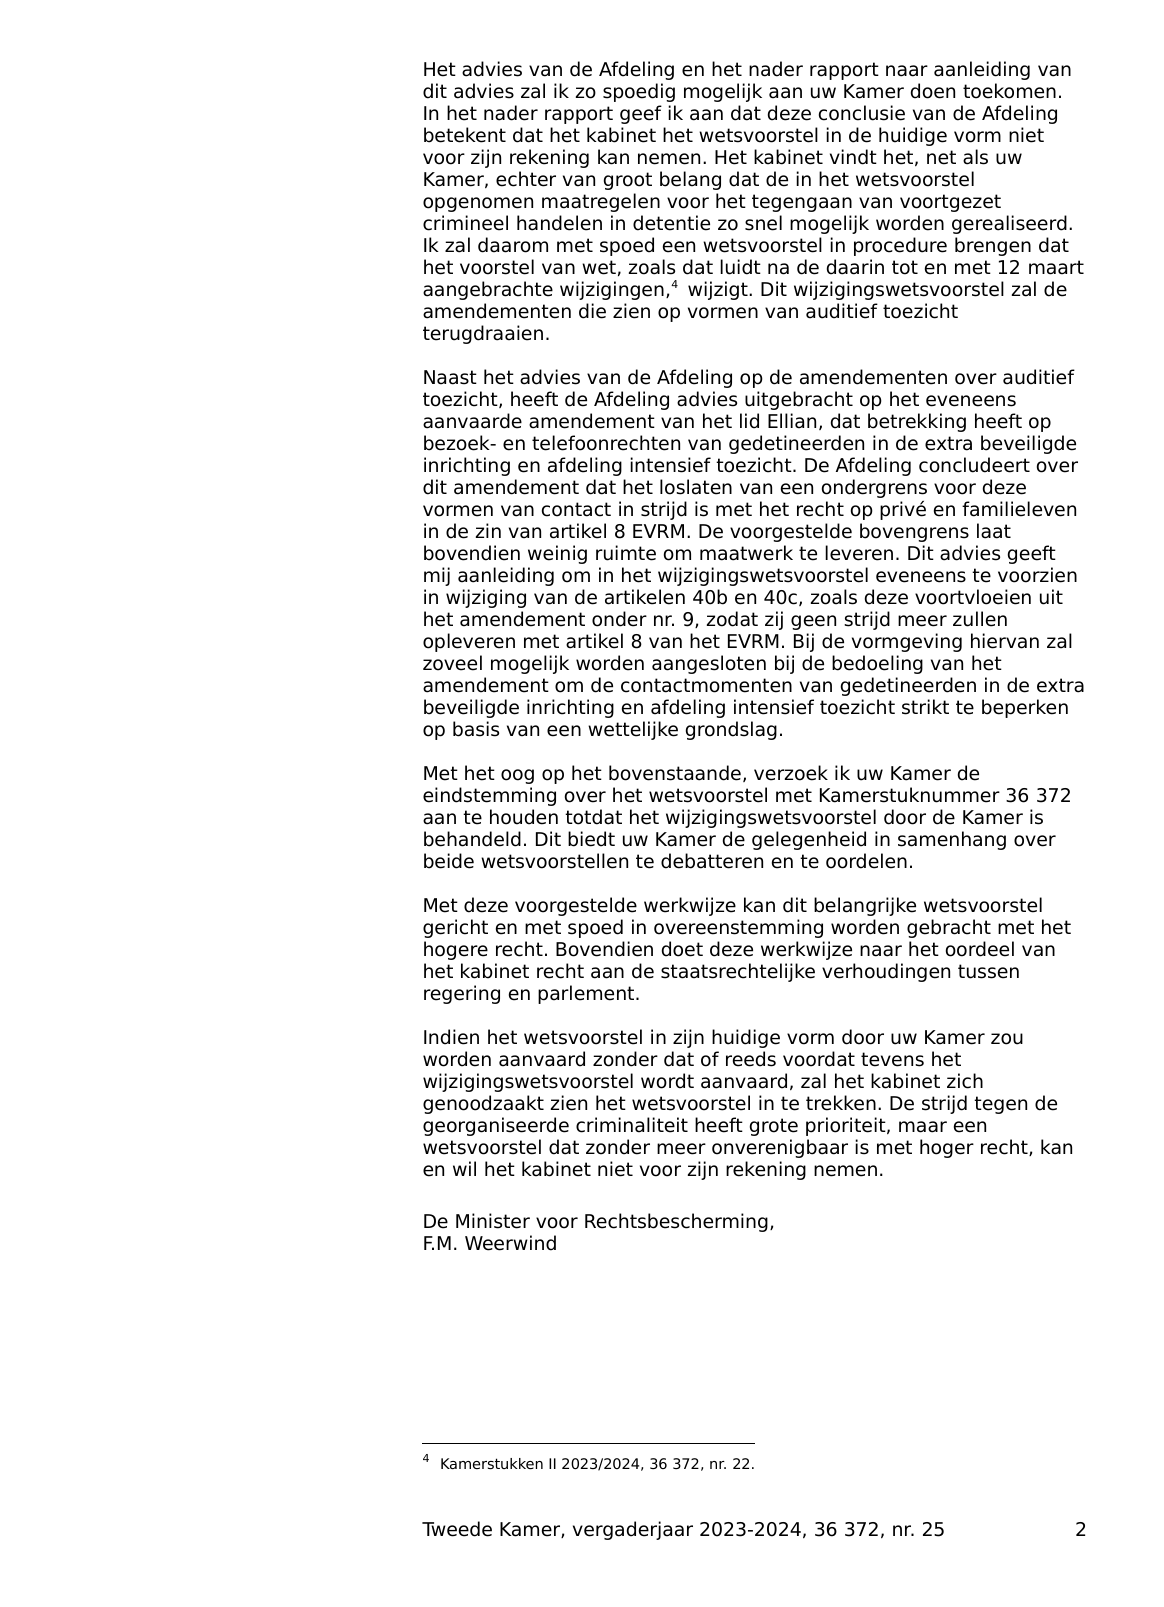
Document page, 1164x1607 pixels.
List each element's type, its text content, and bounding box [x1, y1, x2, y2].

text Naast het advies van de Afdeling op de amendementen over auditief toezicht, heeft de Afdeling advies uitgebracht op het eveneens aanvaarde amendement van het lid Ellian, dat betrekking heeft op bezoek- en telefoonrechten van gedetineerden in de extra beveiligde inrichting en afdeling intensief toezicht. De Afdeling concludeert over dit amendement dat het loslaten van een ondergrens voor deze vormen van contact in strijd is met het recht op privé en familieleven in de zin van artikel 8 EVRM. De voorgestelde bovengrens laat bovendien weinig ruimte om maatwerk te leveren. Dit advies geeft mij aanleiding om in het wijzigingswetsvoorstel eveneens te voorzien in wijziging van de artikelen 40b en 40c, zoals deze voortvloeien uit het amendement onder nr. 9, zodat zij geen strijd meer zullen opleveren met artikel 8 van het EVRM. Bij de vormgeving hiervan zal zoveel mogelijk worden aangesloten bij de bedoeling van het amendement om de contactmomenten van gedetineerden in de extra beveiligde inrichting en afdeling intensief toezicht strikt te beperken op basis van een wettelijke grondslag. [422, 367, 1087, 741]
text Met deze voorgestelde werkwijze kan dit belangrijke wetsvoorstel gericht en met spoed in overeenstemming worden gebracht met het hogere recht. Bovendien doet deze werkwijze naar het oordeel van het kabinet recht aan de staatsrechtelijke verhoudingen tussen regering en parlement. [422, 895, 1087, 1005]
text Met het oog op het bovenstaande, verzoek ik uw Kamer de eindstemming over het wetsvoorstel met Kamerstuknummer 36 372 aan te houden totdat het wijzigingswetsvoorstel door de Kamer is behandeld. Dit biedt uw Kamer de gelegenheid in samenhang over beide wetsvoorstellen te debatteren en te oordelen. [422, 763, 1087, 873]
text Kamerstukken II 2023/2024, 36 372, nr. 22. [422, 1452, 1087, 1474]
text De Minister voor Rechtsbescherming, F.M. Weerwind [422, 1211, 1087, 1255]
text Indien het wetsvoorstel in zijn huidige vorm door uw Kamer zou worden aanvaard zonder dat of reeds voordat tevens het wijzigingswetsvoorstel wordt aanvaard, zal het kabinet zich genoodzaakt zien het wetsvoorstel in te trekken. De strijd tegen de georganiseerde criminaliteit heeft grote prioriteit, maar een wetsvoorstel dat zonder meer onverenigbaar is met hoger recht, kan en wil het kabinet niet voor zijn rekening nemen. [422, 1027, 1087, 1181]
text Het advies van de Afdeling en het nader rapport naar aanleiding van dit advies zal ik zo spoedig mogelijk aan uw Kamer doen toekomen. In het nader rapport geef ik aan dat deze conclusie van de Afdeling betekent dat het kabinet het wetsvoorstel in de huidige vorm niet voor zijn rekening kan nemen. Het kabinet vindt het, net als uw Kamer, echter van groot belang dat de in het wetsvoorstel opgenomen maatregelen voor het tegengaan van voortgezet crimineel handelen in detentie zo snel mogelijk worden gerealiseerd. Ik zal daarom met spoed een wetsvoorstel in procedure brengen dat het voorstel van wet, zoals dat luidt na de daarin tot en met 12 maart aangebrachte wijzigingen, wijzigt. Dit wijzigingswetsvoorstel zal de amendementen die zien op vormen van auditief toezicht terugdraaien. [422, 59, 1087, 345]
